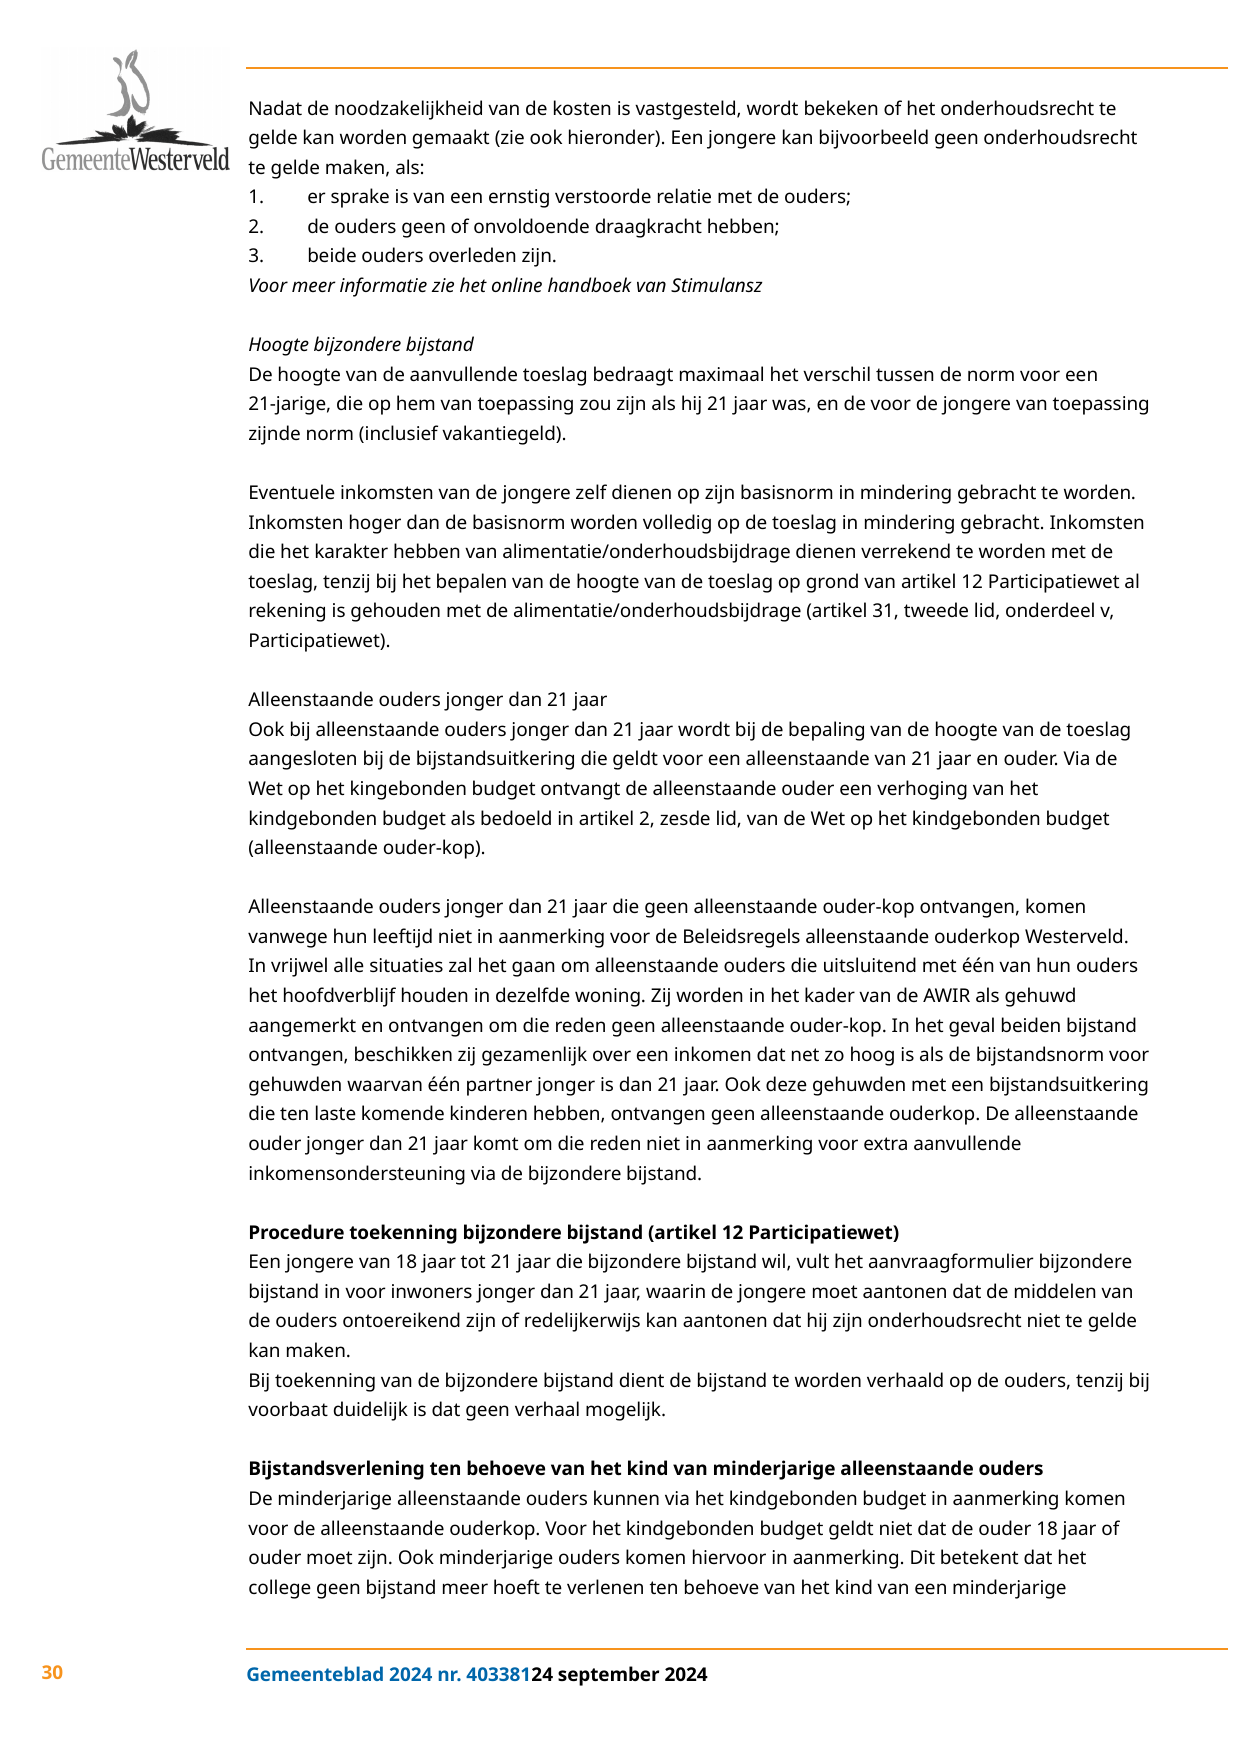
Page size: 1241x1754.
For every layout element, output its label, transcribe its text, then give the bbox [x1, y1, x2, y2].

list beide ouders overleden zijn. [248, 243, 1152, 268]
list de ouders geen of onvoldoende draagkracht hebben; [248, 213, 1152, 239]
list er sprake is van een ernstig verstoorde relatie met de ouders; [248, 183, 1152, 209]
text Nadat de noodzakelijkheid van de kosten is vastgesteld, wordt bekeken of het onderhoudsrecht te gelde kan worden gemaakt (zie ook hieronder). Een jongere kan bijvoorbeeld geen onderhoudsrecht te gelde maken, als: [248, 95, 1152, 180]
text Eventuele inkomsten van de jongere zelf dienen op zijn basisnorm in mindering gebracht te worden. Inkomsten hoger dan de basisnorm worden volledig op de toeslag in mindering gebracht. Inkomsten die het karakter hebben van alimentatie/onderhoudsbijdrage dienen verrekend te worden met de toeslag, tenzij bij het bepalen van de hoogte van de toeslag op grond van artikel 12 Participatiewet al rekening is gehouden met de alimentatie/onderhoudsbijdrage (artikel 31, tweede lid, onderdeel v, Participatiewet). [248, 479, 1152, 653]
text Bijstandsverlening ten behoeve van het kind van minderjarige alleenstaande ouders [248, 1456, 1152, 1481]
text De minderjarige alleenstaande ouders kunnen via het kindgebonden budget in aanmerking komen voor de alleenstaande ouderkop. Voor het kindgebonden budget geldt niet dat de ouder 18 jaar of ouder moet zijn. Ook minderjarige ouders komen hiervoor in aanmerking. Dit betekent dat het college geen bijstand meer hoeft te verlenen ten behoeve van het kind van een minderjarige [248, 1485, 1152, 1600]
picture [41, 47, 231, 172]
text Ook bij alleenstaande ouders jonger dan 21 jaar wordt bij de bepaling van de hoogte van de toeslag aangesloten bij de bijstandsuitkering die geldt voor een alleenstaande van 21 jaar en ouder. Via de Wet op het kingebonden budget ontvangt de alleenstaande ouder een verhoging van het kindgebonden budget als bedoeld in artikel 2, zesde lid, van de Wet op het kindgebonden budget (alleenstaande ouder-kop). [248, 716, 1152, 860]
text Alleenstaande ouders jonger dan 21 jaar [248, 686, 1152, 712]
text De hoogte van de aanvullende toeslag bedraagt maximaal het verschil tussen de norm voor een [248, 361, 1152, 387]
text Alleenstaande ouders jonger dan 21 jaar die geen alleenstaande ouder-kop ontvangen, komen vanwege hun leeftijd niet in aanmerking voor de Beleidsregels alleenstaande ouderkop Westerveld. In vrijwel alle situaties zal het gaan om alleenstaande ouders die uitsluitend met één van hun ouders het hoofdverblijf houden in dezelfde woning. Zij worden in het kader van de AWIR als gehuwd aangemerkt en ontvangen om die reden geen alleenstaande ouder-kop. In het geval beiden bijstand ontvangen, beschikken zij gezamenlijk over een inkomen dat net zo hoog is als de bijstandsnorm voor gehuwden waarvan één partner jonger is dan 21 jaar. Ook deze gehuwden met een bijstandsuitkering die ten laste komende kinderen hebben, ontvangen geen alleenstaande ouderkop. De alleenstaande ouder jonger dan 21 jaar komt om die reden niet in aanmerking voor extra aanvullende inkomensondersteuning via de bijzondere bijstand. [248, 893, 1152, 1186]
text Hoogte bijzondere bijstand [248, 331, 1152, 357]
text 21-jarige, die op hem van toepassing zou zijn als hij 21 jaar was, en de voor de jongere van toepassing zijnde norm (inclusief vakantiegeld). [248, 391, 1152, 446]
text Voor meer informatie zie het online handboek van Stimulansz [248, 272, 1152, 298]
text Bij toekenning van de bijzondere bijstand dient de bijstand te worden verhaald op de ouders, tenzij bij voorbaat duidelijk is dat geen verhaal mogelijk. [248, 1367, 1152, 1422]
text Procedure toekenning bijzondere bijstand (artikel 12 Participatiewet) [248, 1219, 1152, 1245]
text Een jongere van 18 jaar tot 21 jaar die bijzondere bijstand wil, vult het aanvraagformulier bijzondere bijstand in voor inwoners jonger dan 21 jaar, waarin de jongere moet aantonen dat de middelen van de ouders ontoereikend zijn of redelijkerwijs kan aantonen dat hij zijn onderhoudsrecht niet te gelde kan maken. [248, 1248, 1152, 1363]
